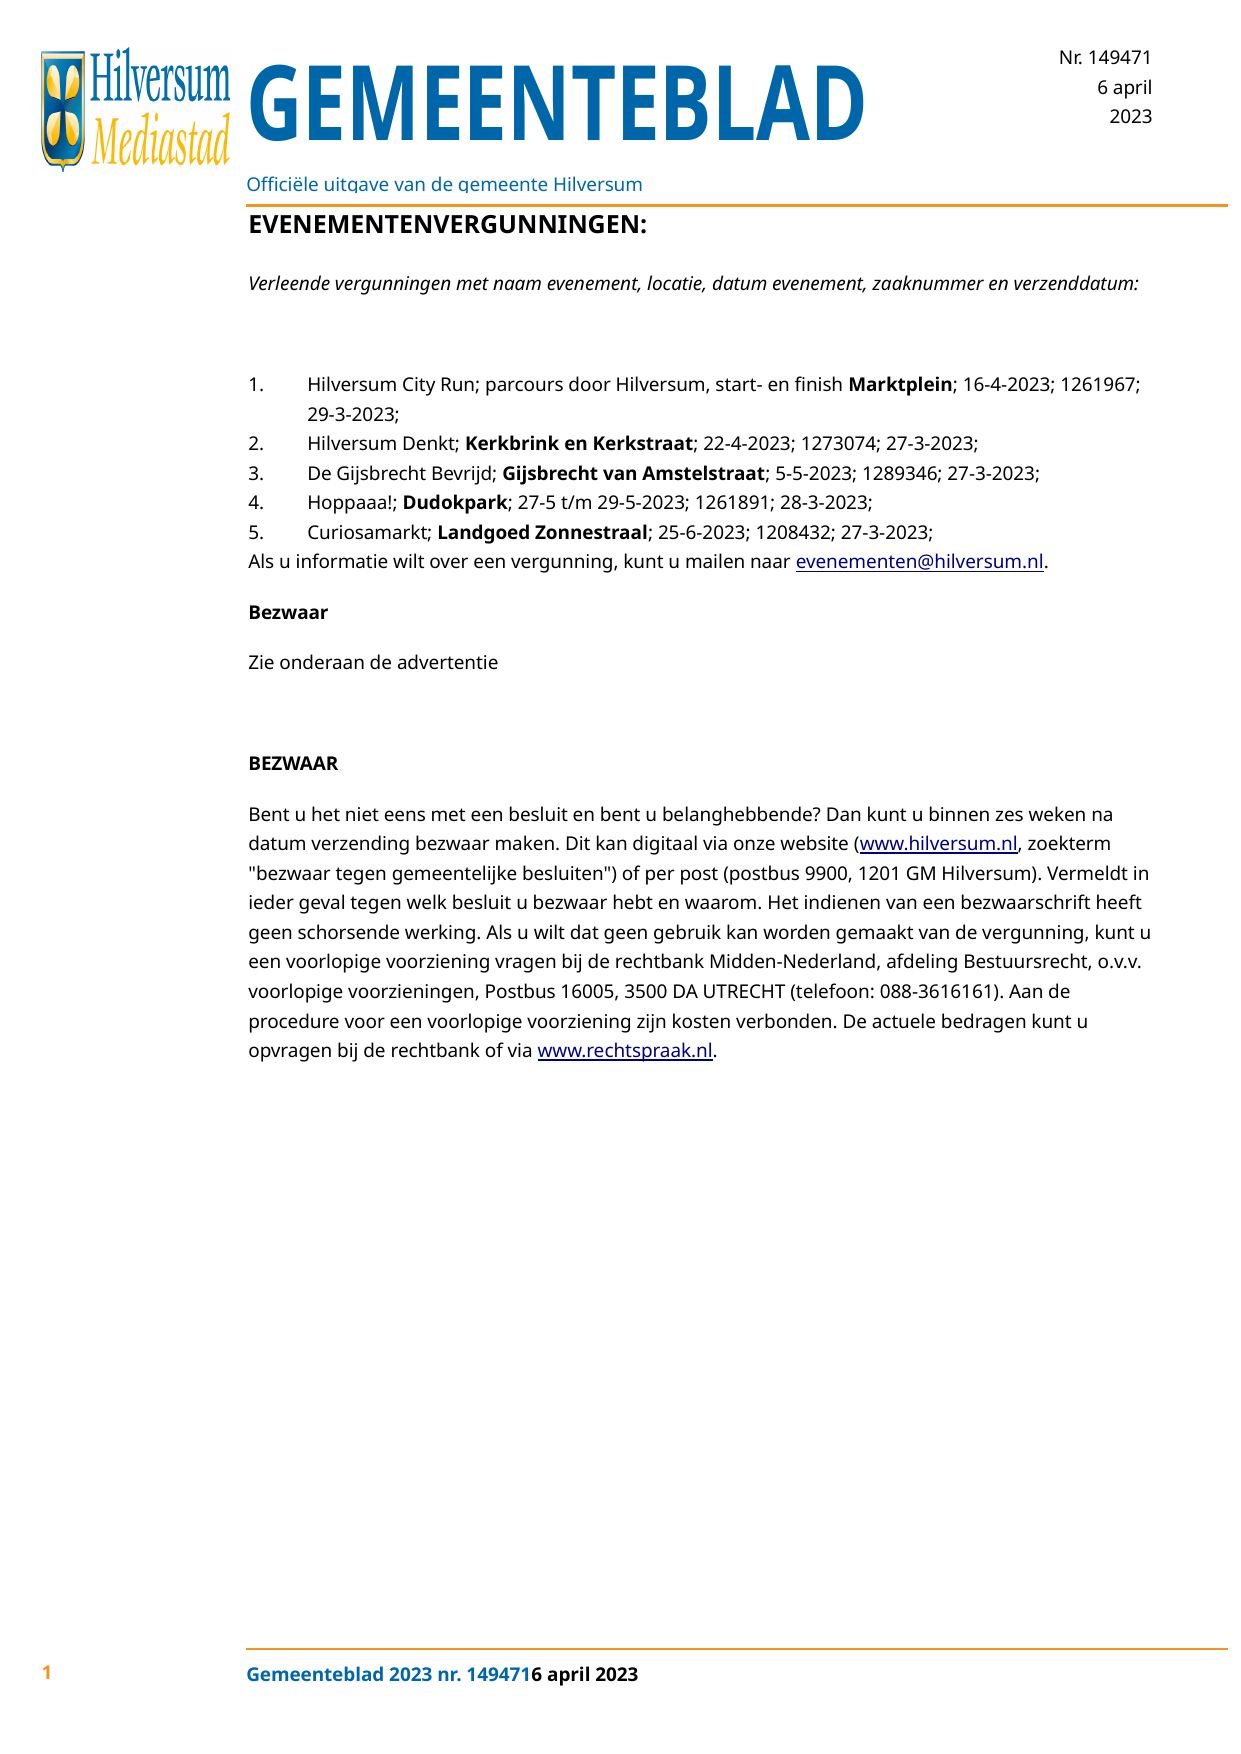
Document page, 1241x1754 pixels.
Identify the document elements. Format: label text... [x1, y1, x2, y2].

text Verleende vergunningen met naam evenement, locatie, datum evenement, zaaknummer en verzenddatum: [248, 270, 1152, 296]
text EVENEMENTENVERGUNNINGEN: [248, 207, 1152, 241]
text Zie onderaan de advertentie [248, 649, 1152, 675]
list Hilversum City Run; parcours door Hilversum, start- en finish Marktplein; 16-4-2023; 1261967; 29-3-2023; [248, 371, 1152, 426]
text BEZWAAR [248, 750, 1152, 776]
text Als u informatie wilt over een vergunning, kunt u mailen naar evenementen@hilversum.nl. [248, 549, 1152, 574]
list Curiosamarkt; Landgoed Zonnestraal; 25-6-2023; 1208432; 27-3-2023; [248, 519, 1152, 545]
list Hoppaaa!; Dudokpark; 27-5 t/m 29-5-2023; 1261891; 28-3-2023; [248, 489, 1152, 515]
list Hilversum Denkt; Kerkbrink en Kerkstraat; 22-4-2023; 1273074; 27-3-2023; [248, 430, 1152, 456]
picture [41, 47, 231, 172]
text Bezwaar [248, 599, 1152, 625]
list De Gijsbrecht Bevrijd; Gijsbrecht van Amstelstraat; 5-5-2023; 1289346; 27-3-2023; [248, 460, 1152, 486]
text Bent u het niet eens met een besluit en bent u belanghebbende? Dan kunt u binnen zes weken na datum verzending bezwaar maken. Dit kan digitaal via onze website (www.hilversum.nl, zoekterm "bezwaar tegen gemeentelijke besluiten") of per post (postbus 9900, 1201 GM Hilversum). Vermeldt in ieder geval tegen welk besluit u bezwaar hebt en waarom. Het indienen van een bezwaarschrift heeft geen schorsende werking. Als u wilt dat geen gebruik kan worden gemaakt van de vergunning, kunt u een voorlopige voorziening vragen bij de rechtbank Midden-Nederland, afdeling Bestuursrecht, o.v.v. voorlopige voorzieningen, Postbus 16005, 3500 DA UTRECHT (telefoon: 088-3616161). Aan de procedure voor een voorlopige voorziening zijn kosten verbonden. De actuele bedragen kunt u opvragen bij de rechtbank of via www.rechtspraak.nl. [248, 801, 1152, 1063]
